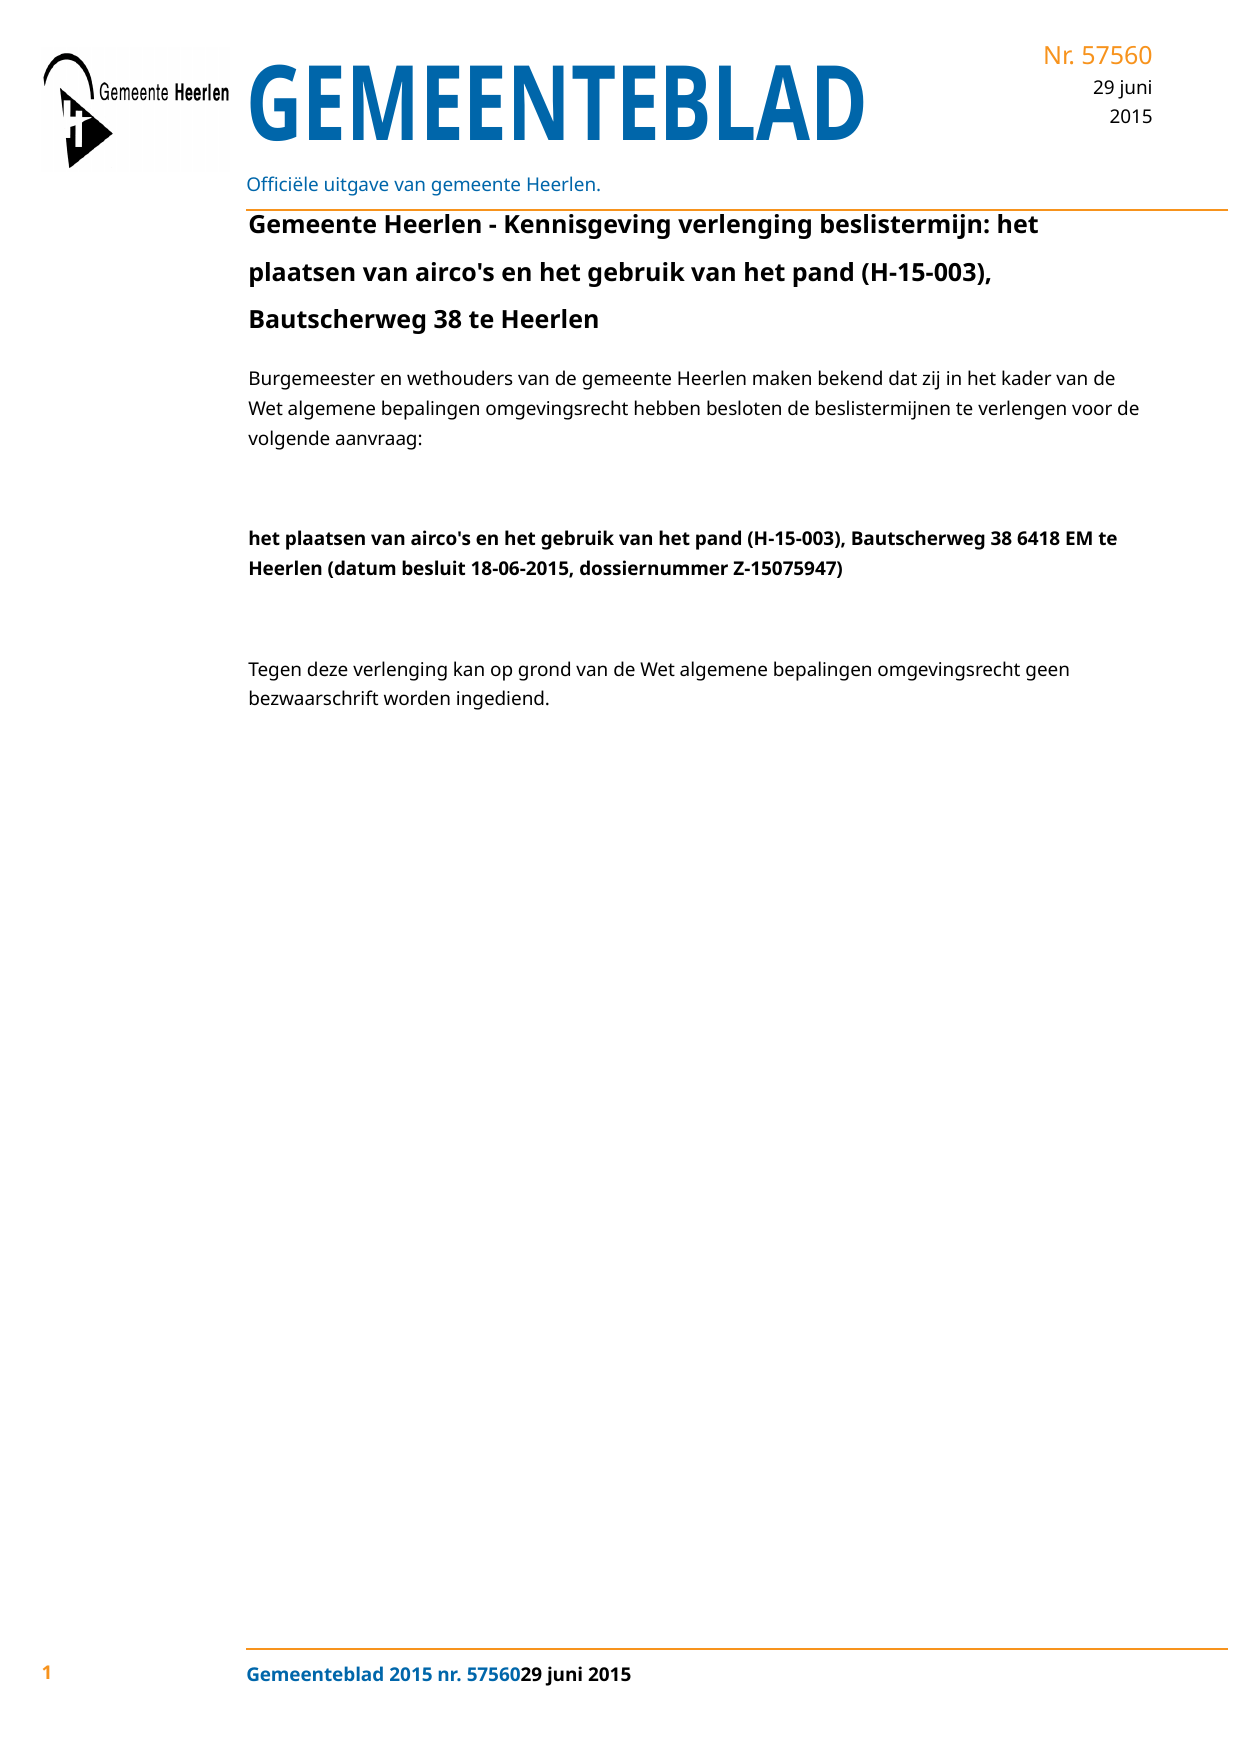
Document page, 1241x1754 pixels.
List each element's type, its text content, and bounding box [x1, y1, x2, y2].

text het plaatsen van airco's en het gebruik van het pand (H-15-003), Bautscherweg 38 6418 EM te Heerlen (datum besluit 18-06-2015, dossiernummer Z-15075947) [248, 526, 1152, 581]
text Tegen deze verlenging kan op grond van de Wet algemene bepalingen omgevingsrecht geen bezwaarschrift worden ingediend. [248, 656, 1152, 711]
text Gemeente Heerlen - Kennisgeving verlenging beslistermijn: het plaatsen van airco's en het gebruik van het pand (H-15-003), Bautscherweg 38 te Heerlen [248, 211, 1152, 336]
text Burgemeester en wethouders van de gemeente Heerlen maken bekend dat zij in het kader van de Wet algemene bepalingen omgevingsrecht hebben besloten de beslistermijnen te verlengen voor de volgende aanvraag: [248, 366, 1152, 450]
picture [41, 47, 231, 172]
